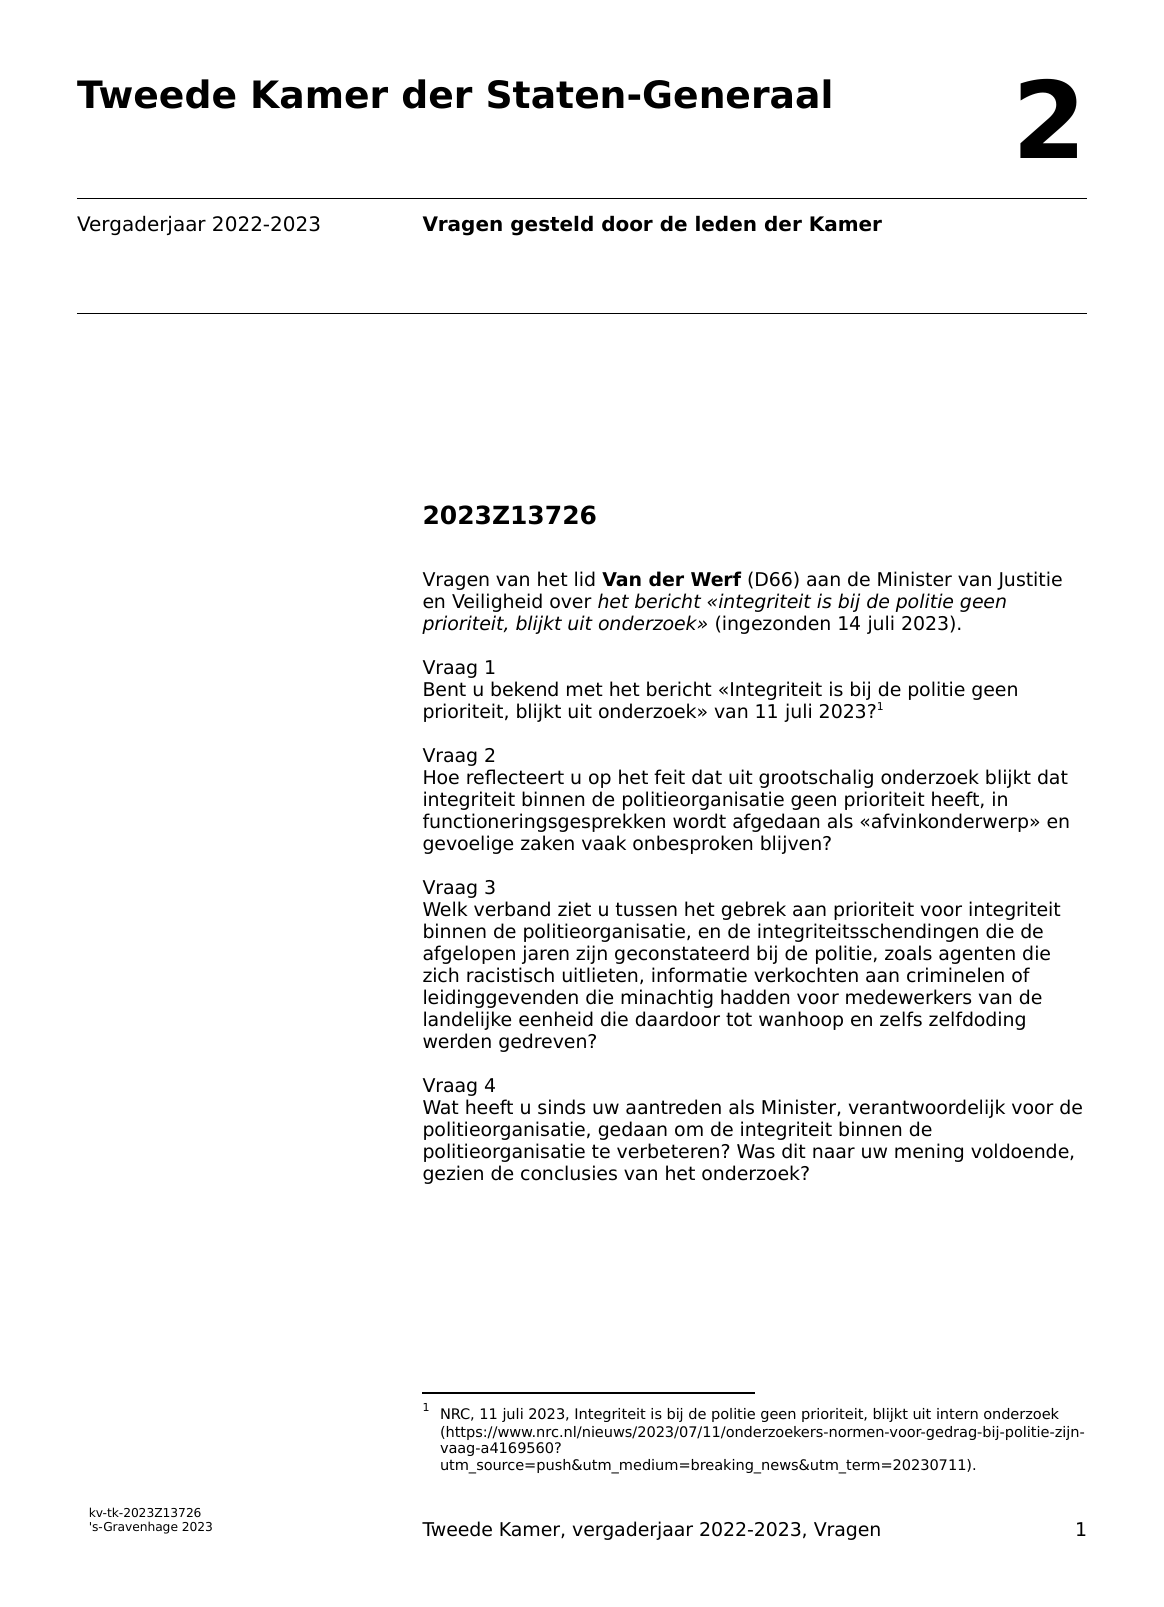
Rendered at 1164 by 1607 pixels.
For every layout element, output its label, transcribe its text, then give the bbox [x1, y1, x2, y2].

text Vraag 2 [422, 745, 1087, 767]
text Vragen van het lid Van der Werf (D66) aan de Minister van Justitie en Veiligheid over het bericht «integriteit is bij de politie geen prioriteit, blijkt uit onderzoek» (ingezonden 14 juli 2023). [422, 569, 1087, 635]
text 's-Gravenhage 2023 [88, 1520, 323, 1534]
text Vraag 4 [422, 1075, 1087, 1097]
table_header 2 [886, 59, 1087, 198]
text Welk verband ziet u tussen het gebrek aan prioriteit voor integriteit binnen de politieorganisatie, en de integriteitsschendingen die de afgelopen jaren zijn geconstateerd bij de politie, zoals agenten die zich racistisch uitlieten, informatie verkochten aan criminelen of leidinggevenden die minachtig hadden voor medewerkers van de landelijke eenheid die daardoor tot wanhoop en zelfs zelfdoding werden gedreven? [422, 899, 1087, 1053]
text 2023Z13726 [422, 501, 1087, 531]
table_header Tweede Kamer der Staten-Generaal [77, 59, 886, 198]
text Bent u bekend met het bericht «Integriteit is bij de politie geen prioriteit, blijkt uit onderzoek» van 11 juli 2023? [422, 679, 1087, 723]
text NRC, 11 juli 2023, Integriteit is bij de politie geen prioriteit, blijkt uit intern onderzoek (https://www.nrc.nl/nieuws/2023/07/11/onderzoekers-normen-voor-gedrag-bij-politie-zijn-vaag-a4169560?utm_source=push&utm_medium=breaking_news&utm_term=20230711). [422, 1402, 1087, 1474]
text Wat heeft u sinds uw aantreden als Minister, verantwoordelijk voor de politieorganisatie, gedaan om de integriteit binnen de politieorganisatie te verbeteren? Was dit naar uw mening voldoende, gezien de conclusies van het onderzoek? [422, 1097, 1087, 1185]
text Vraag 1 [422, 657, 1087, 679]
table_cell Vragen gesteld door de leden der Kamer [422, 199, 1087, 313]
text kv-tk-2023Z13726 [88, 1506, 323, 1520]
text Hoe reflecteert u op het feit dat uit grootschalig onderzoek blijkt dat integriteit binnen de politieorganisatie geen prioriteit heeft, in functioneringsgesprekken wordt afgedaan als «afvinkonderwerp» en gevoelige zaken vaak onbesproken blijven? [422, 767, 1087, 855]
table_cell Vergaderjaar 2022-2023 [77, 199, 422, 313]
text Vraag 3 [422, 877, 1087, 899]
